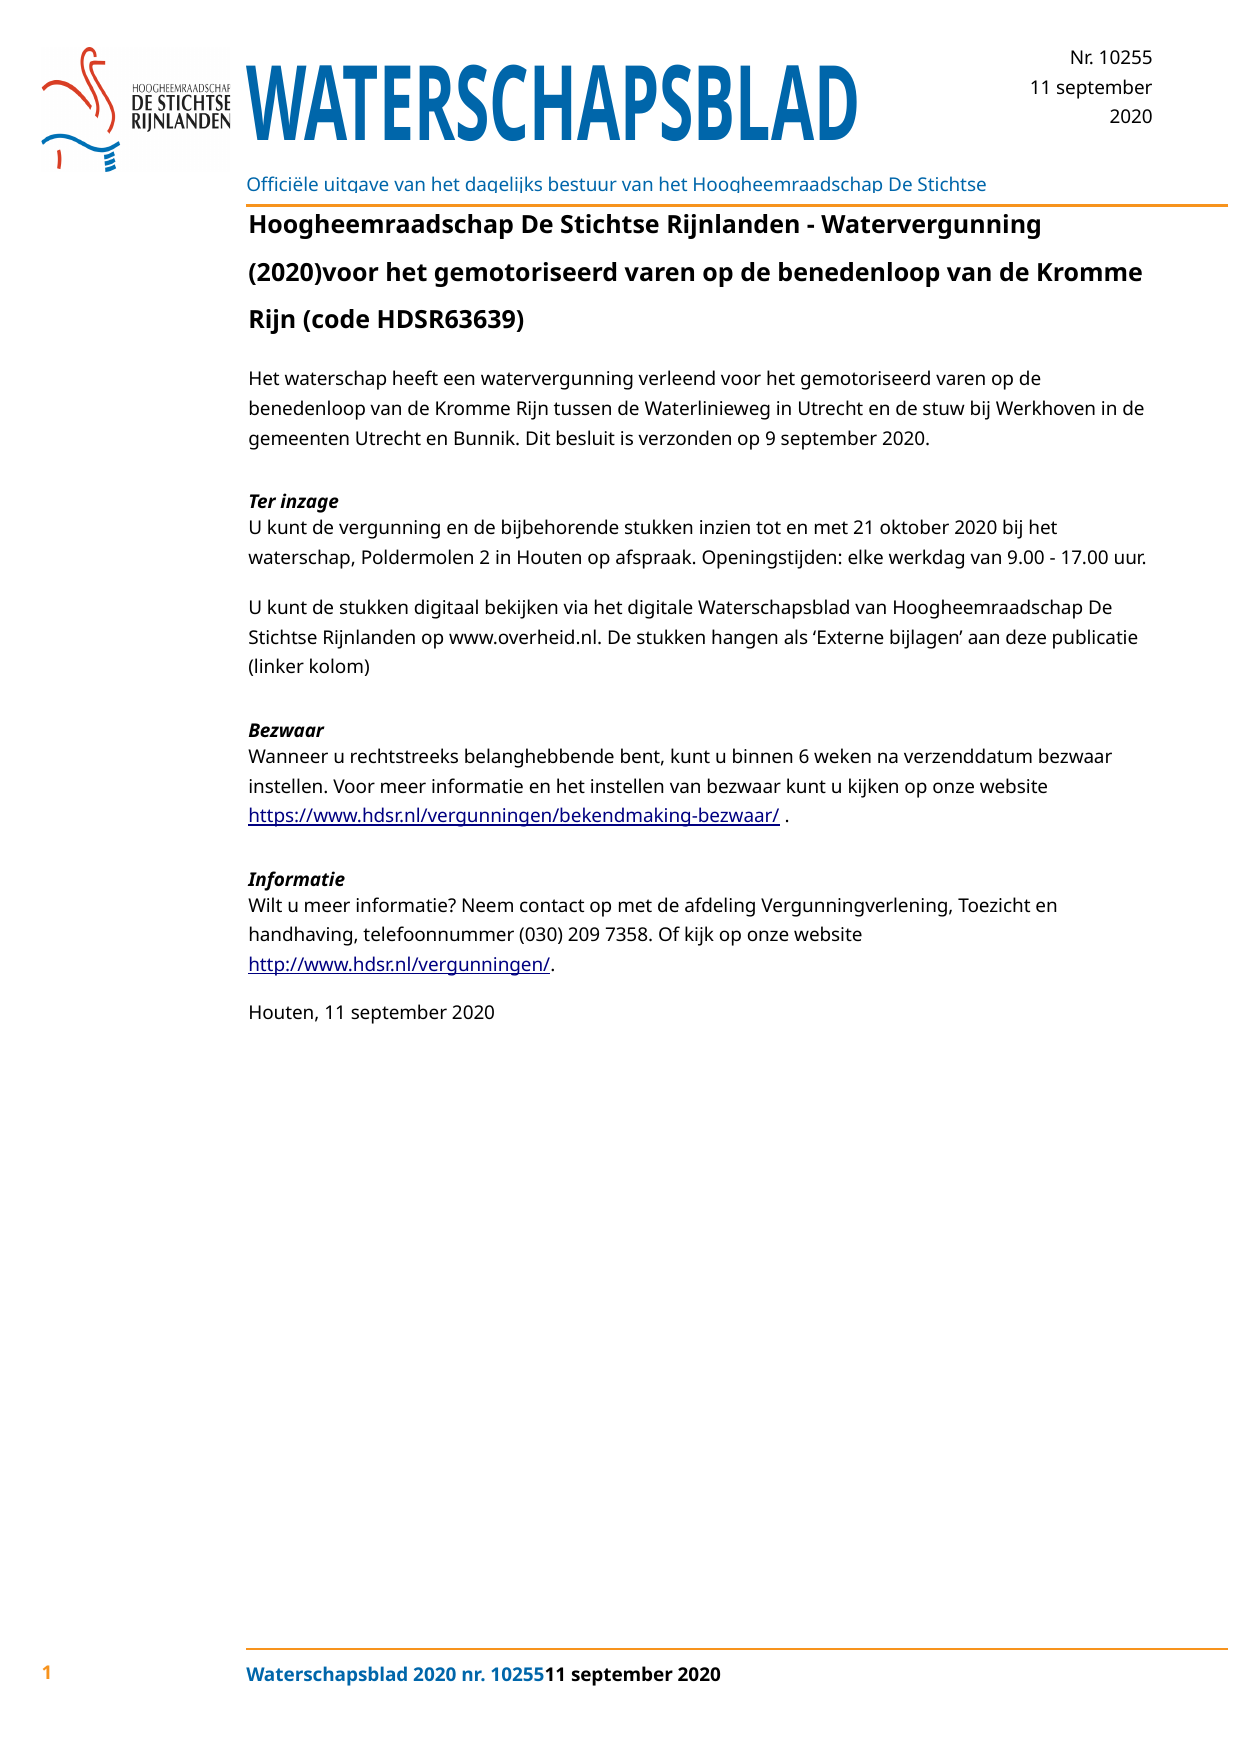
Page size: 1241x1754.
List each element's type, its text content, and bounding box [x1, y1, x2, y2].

text Bezwaar [248, 717, 1152, 743]
picture [41, 47, 231, 172]
text Het waterschap heeft een watervergunning verleend voor het gemotoriseerd varen op de benedenloop van de Kromme Rijn tussen de Waterlinieweg in Utrecht en de stuw bij Werkhoven in de gemeenten Utrecht en Bunnik. Dit besluit is verzonden op 9 september 2020. [248, 366, 1152, 450]
text Hoogheemraadschap De Stichtse Rijnlanden - Watervergunning (2020)voor het gemotoriseerd varen op de benedenloop van de Kromme Rijn (code HDSR63639) [248, 207, 1152, 336]
text Houten, 11 september 2020 [248, 999, 1152, 1025]
text U kunt de stukken digitaal bekijken via het digitale Waterschapsblad van Hoogheemraadschap De Stichtse Rijnlanden op www.overheid.nl. De stukken hangen als ‘Externe bijlagen’ aan deze publicatie (linker kolom) [248, 594, 1152, 679]
text U kunt de vergunning en de bijbehorende stukken inzien tot en met 21 oktober 2020 bij het waterschap, Poldermolen 2 in Houten op afspraak. Openingstijden: elke werkdag van 9.00 - 17.00 uur. [248, 514, 1152, 570]
text Informatie [248, 866, 1152, 892]
text Wanneer u rechtstreeks belanghebbende bent, kunt u binnen 6 weken na verzenddatum bezwaar instellen. Voor meer informatie en het instellen van bezwaar kunt u kijken op onze website https://www.hdsr.nl/vergunningen/bekendmaking-bezwaar/ . [248, 743, 1152, 828]
text Ter inzage [248, 489, 1152, 514]
text Wilt u meer informatie? Neem contact op met de afdeling Vergunningverlening, Toezicht en handhaving, telefoonnummer (030) 209 7358. Of kijk op onze website http://www.hdsr.nl/vergunningen/. [248, 892, 1152, 977]
